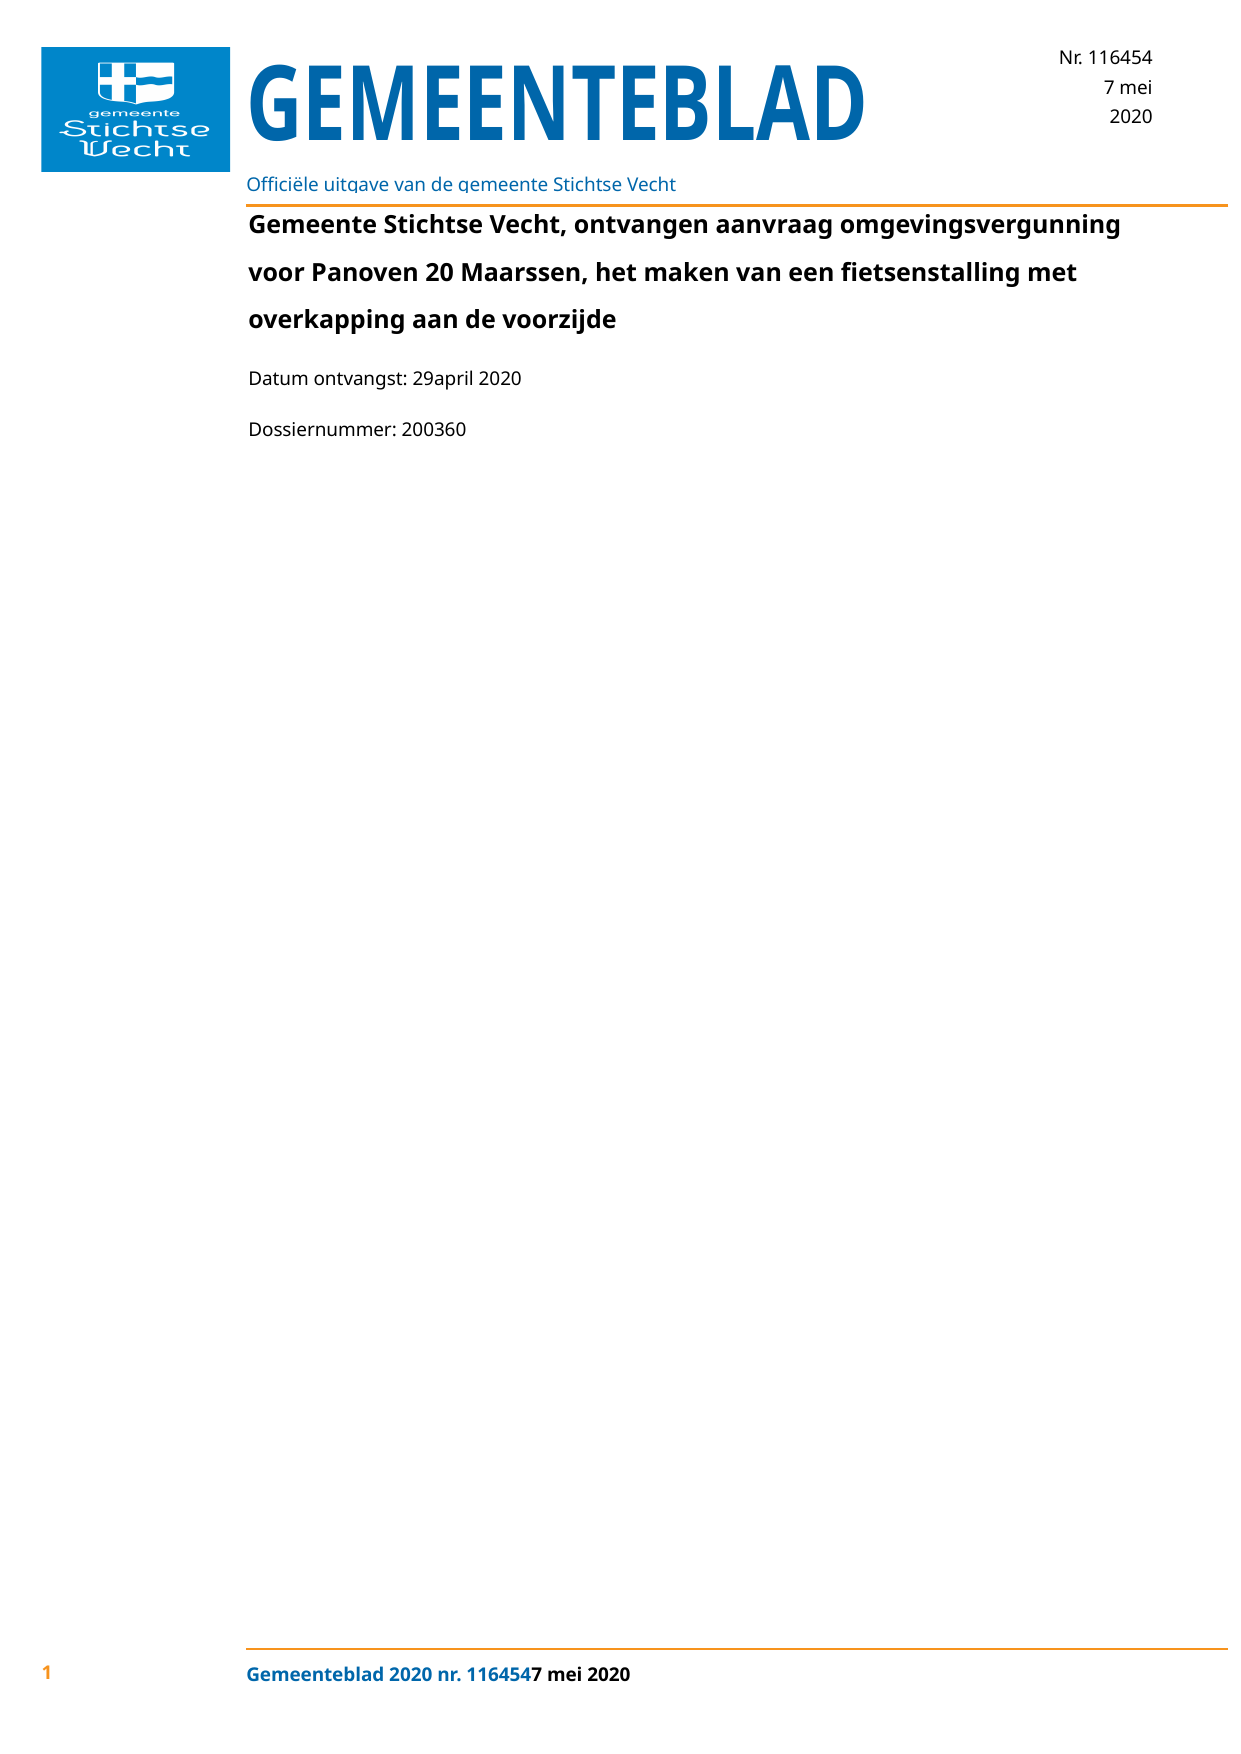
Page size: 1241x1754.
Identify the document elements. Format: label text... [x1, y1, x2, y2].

text Gemeente Stichtse Vecht, ontvangen aanvraag omgevingsvergunning voor Panoven 20 Maarssen, het maken van een fietsenstalling met overkapping aan de voorzijde [248, 207, 1152, 336]
picture [99, 63, 135, 101]
text Dossiernummer: 200360 [248, 416, 1152, 442]
text Datum ontvangst: 29april 2020 [248, 366, 1152, 391]
picture [137, 63, 174, 103]
